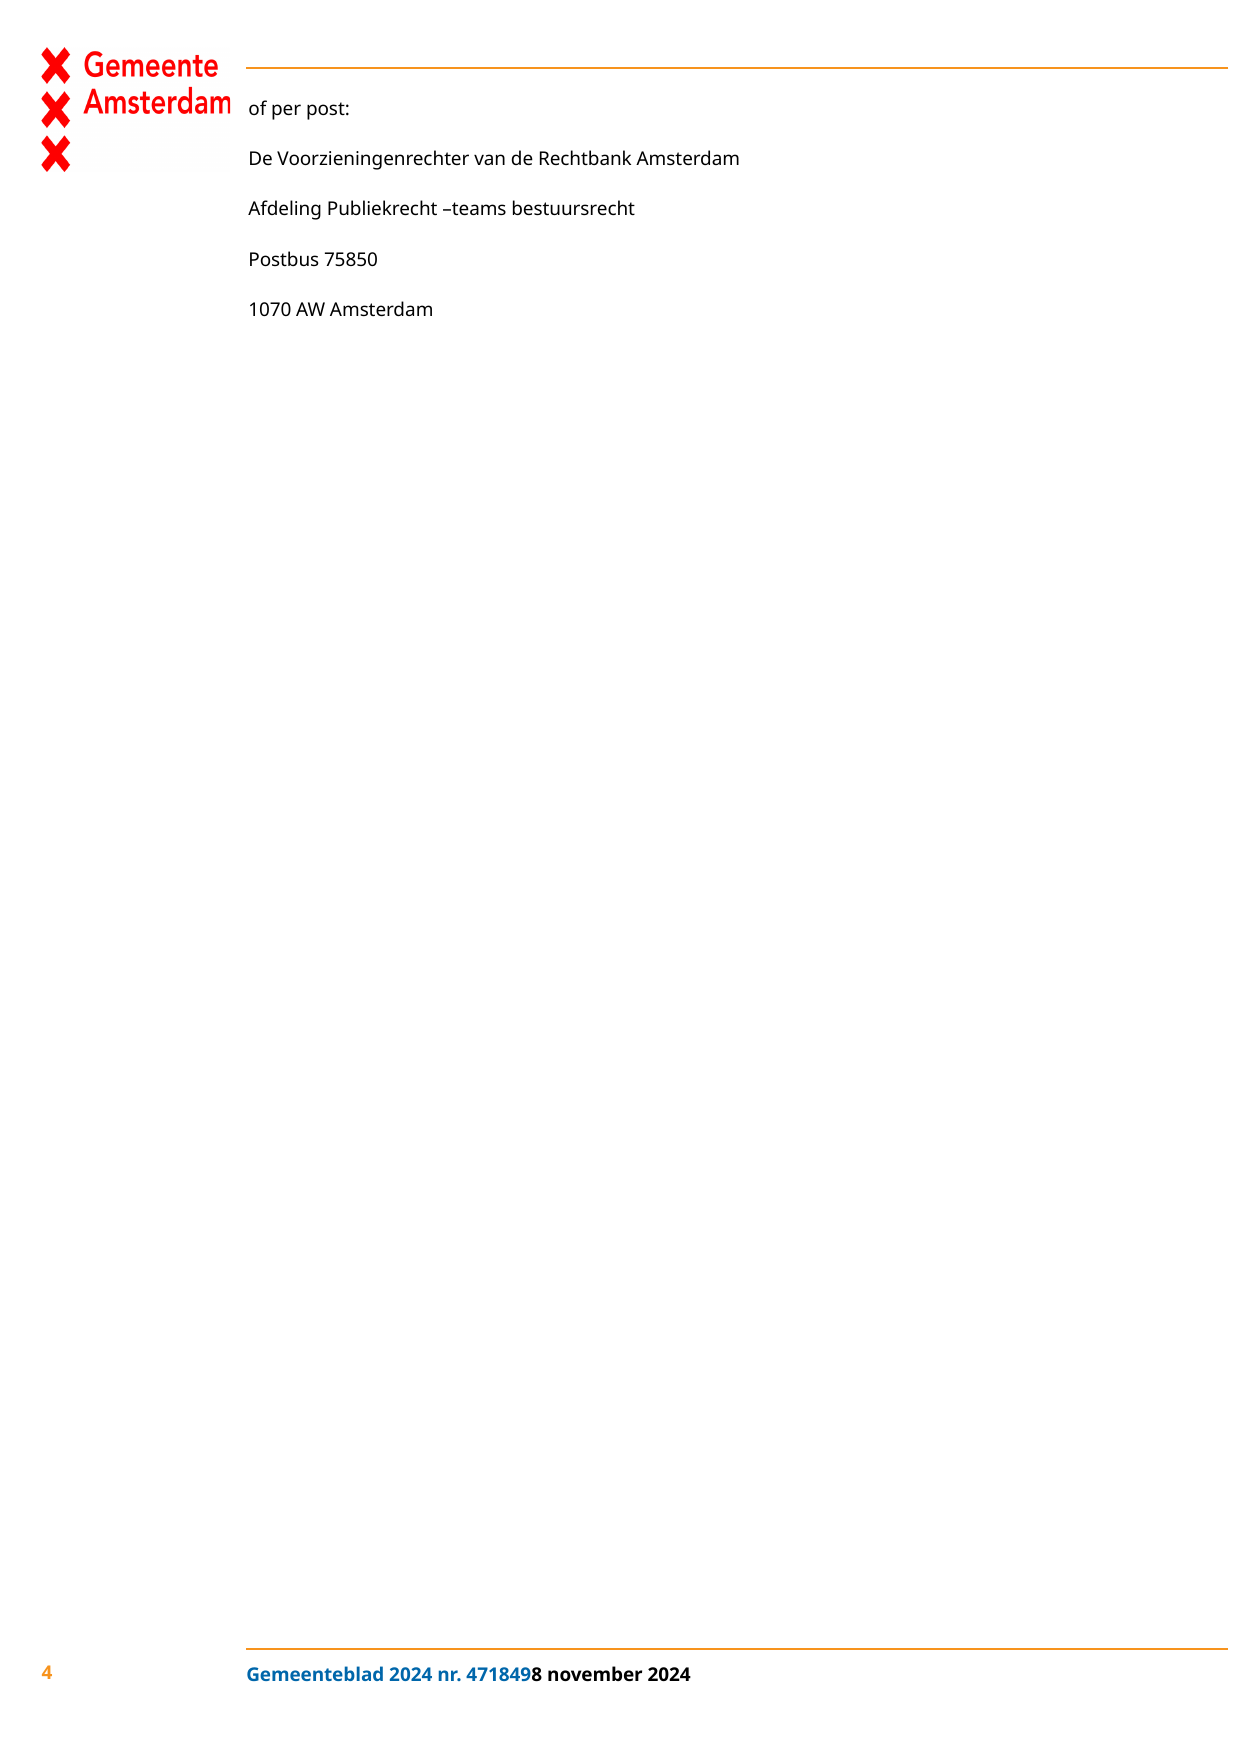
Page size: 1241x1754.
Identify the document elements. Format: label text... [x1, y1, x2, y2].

text Afdeling Publiekrecht –teams bestuursrecht [248, 196, 1152, 221]
text of per post: [248, 95, 1152, 121]
text 1070 AW Amsterdam [248, 296, 1152, 322]
text Postbus 75850 [248, 246, 1152, 272]
picture [41, 47, 231, 172]
text De Voorzieningenrechter van de Rechtbank Amsterdam [248, 145, 1152, 171]
